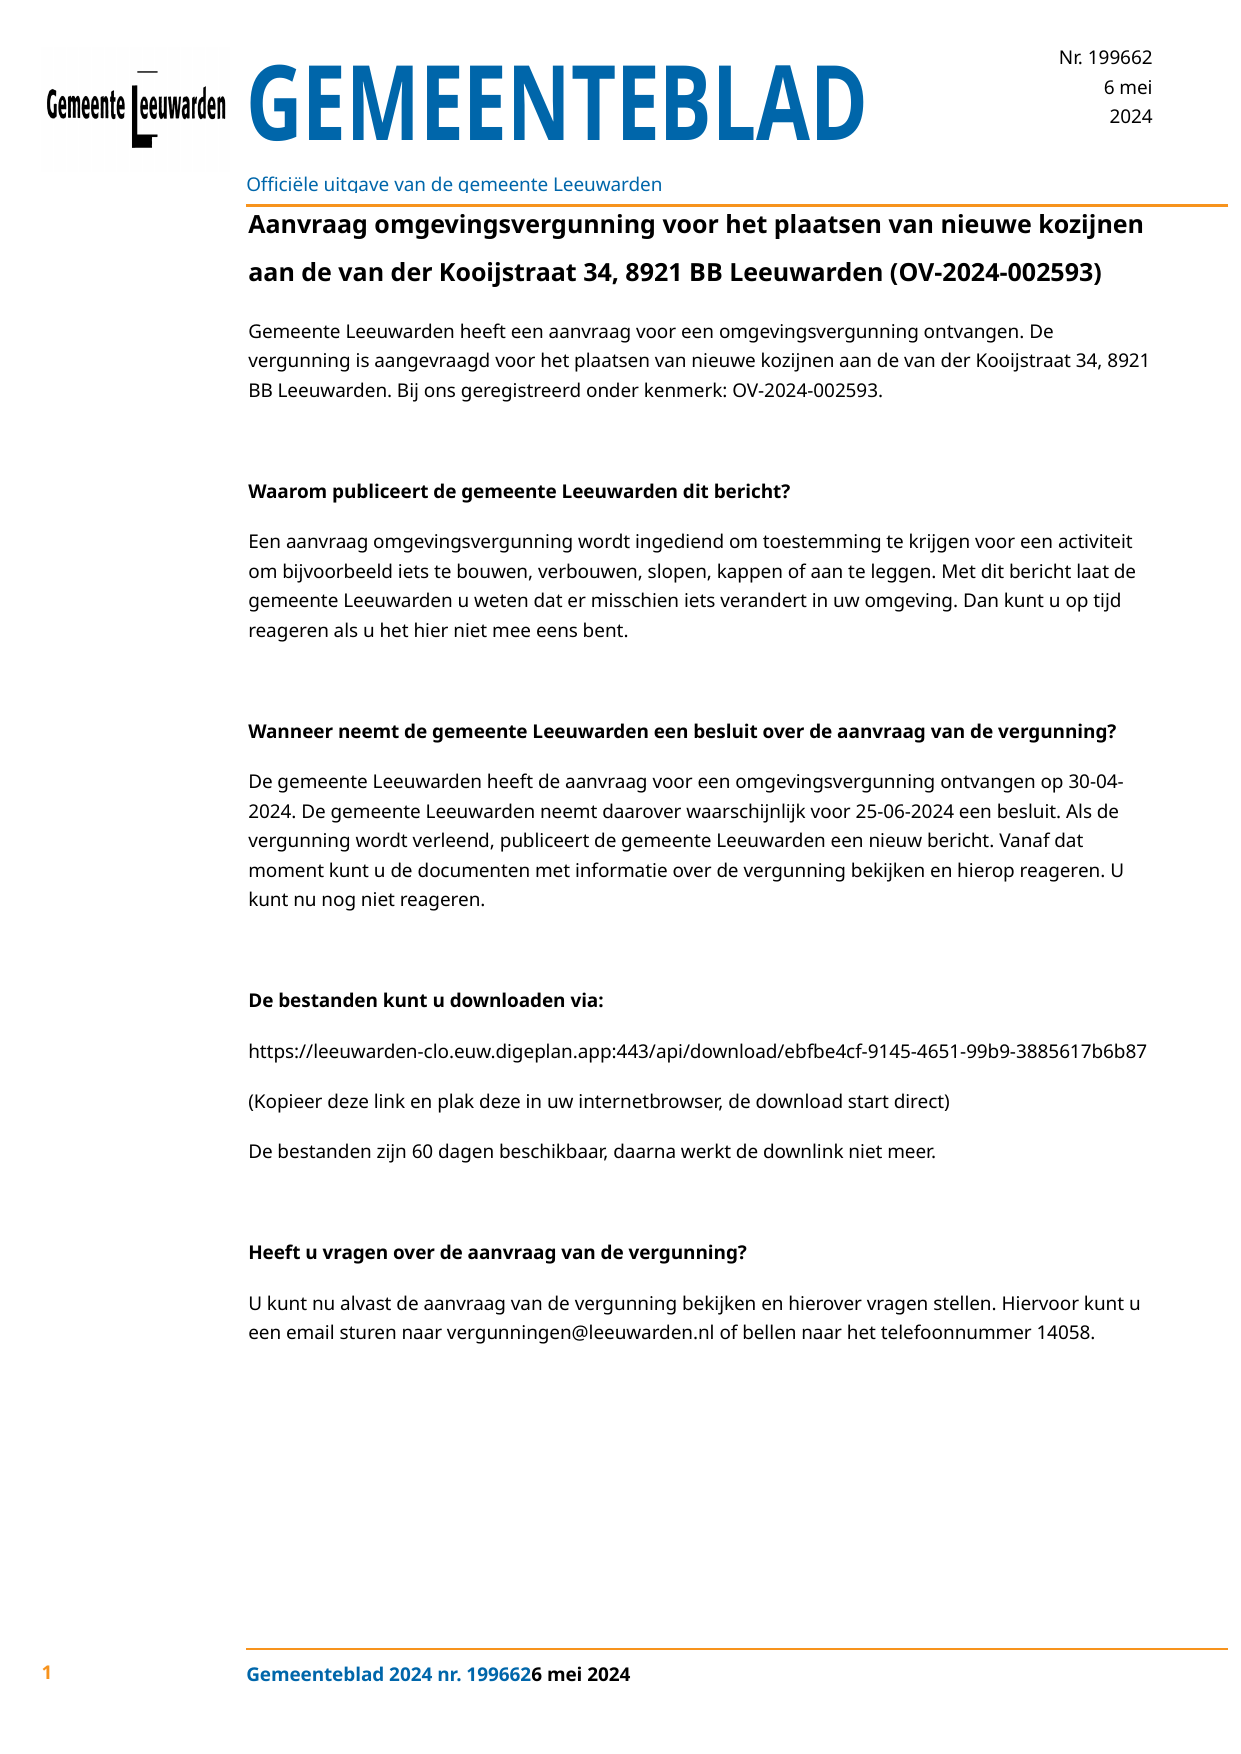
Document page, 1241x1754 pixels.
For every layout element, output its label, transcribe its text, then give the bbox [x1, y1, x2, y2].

text Een aanvraag omgevingsvergunning wordt ingediend om toestemming te krijgen voor een activiteit om bijvoorbeeld iets te bouwen, verbouwen, slopen, kappen of aan te leggen. Met dit bericht laat de gemeente Leeuwarden u weten dat er misschien iets verandert in uw omgeving. Dan kunt u op tijd reageren als u het hier niet mee eens bent. [248, 528, 1152, 643]
text Aanvraag omgevingsvergunning voor het plaatsen van nieuwe kozijnen aan de van der Kooijstraat 34, 8921 BB Leeuwarden (OV-2024-002593) [248, 207, 1152, 288]
text De bestanden zijn 60 dagen beschikbaar, daarna werkt de downlink niet meer. [248, 1139, 1152, 1164]
text (Kopieer deze link en plak deze in uw internetbrowser, de download start direct) [248, 1088, 1152, 1114]
text Gemeente Leeuwarden heeft een aanvraag voor een omgevingsvergunning ontvangen. De vergunning is aangevraagd voor het plaatsen van nieuwe kozijnen aan de van der Kooijstraat 34, 8921 BB Leeuwarden. Bij ons geregistreerd onder kenmerk: OV-2024-002593. [248, 318, 1152, 403]
text De bestanden kunt u downloaden via: [248, 987, 1152, 1013]
text Waarom publiceert de gemeente Leeuwarden dit bericht? [248, 478, 1152, 504]
text De gemeente Leeuwarden heeft de aanvraag voor een omgevingsvergunning ontvangen op 30-04-2024. De gemeente Leeuwarden neemt daarover waarschijnlijk voor 25-06-2024 een besluit. Als de vergunning wordt verleend, publiceert de gemeente Leeuwarden een nieuw bericht. Vanaf dat moment kunt u de documenten met informatie over de vergunning bekijken en hierop reageren. U kunt nu nog niet reageren. [248, 768, 1152, 912]
text Wanneer neemt de gemeente Leeuwarden een besluit over de aanvraag van de vergunning? [248, 718, 1152, 744]
text Heeft u vragen over de aanvraag van de vergunning? [248, 1239, 1152, 1265]
picture [41, 47, 231, 172]
text U kunt nu alvast de aanvraag van de vergunning bekijken en hierover vragen stellen. Hiervoor kunt u een email sturen naar vergunningen@leeuwarden.nl of bellen naar het telefoonnummer 14058. [248, 1290, 1152, 1345]
text https://leeuwarden-clo.euw.digeplan.app:443/api/download/ebfbe4cf-9145-4651-99b9-3885617b6b87 [248, 1038, 1152, 1064]
